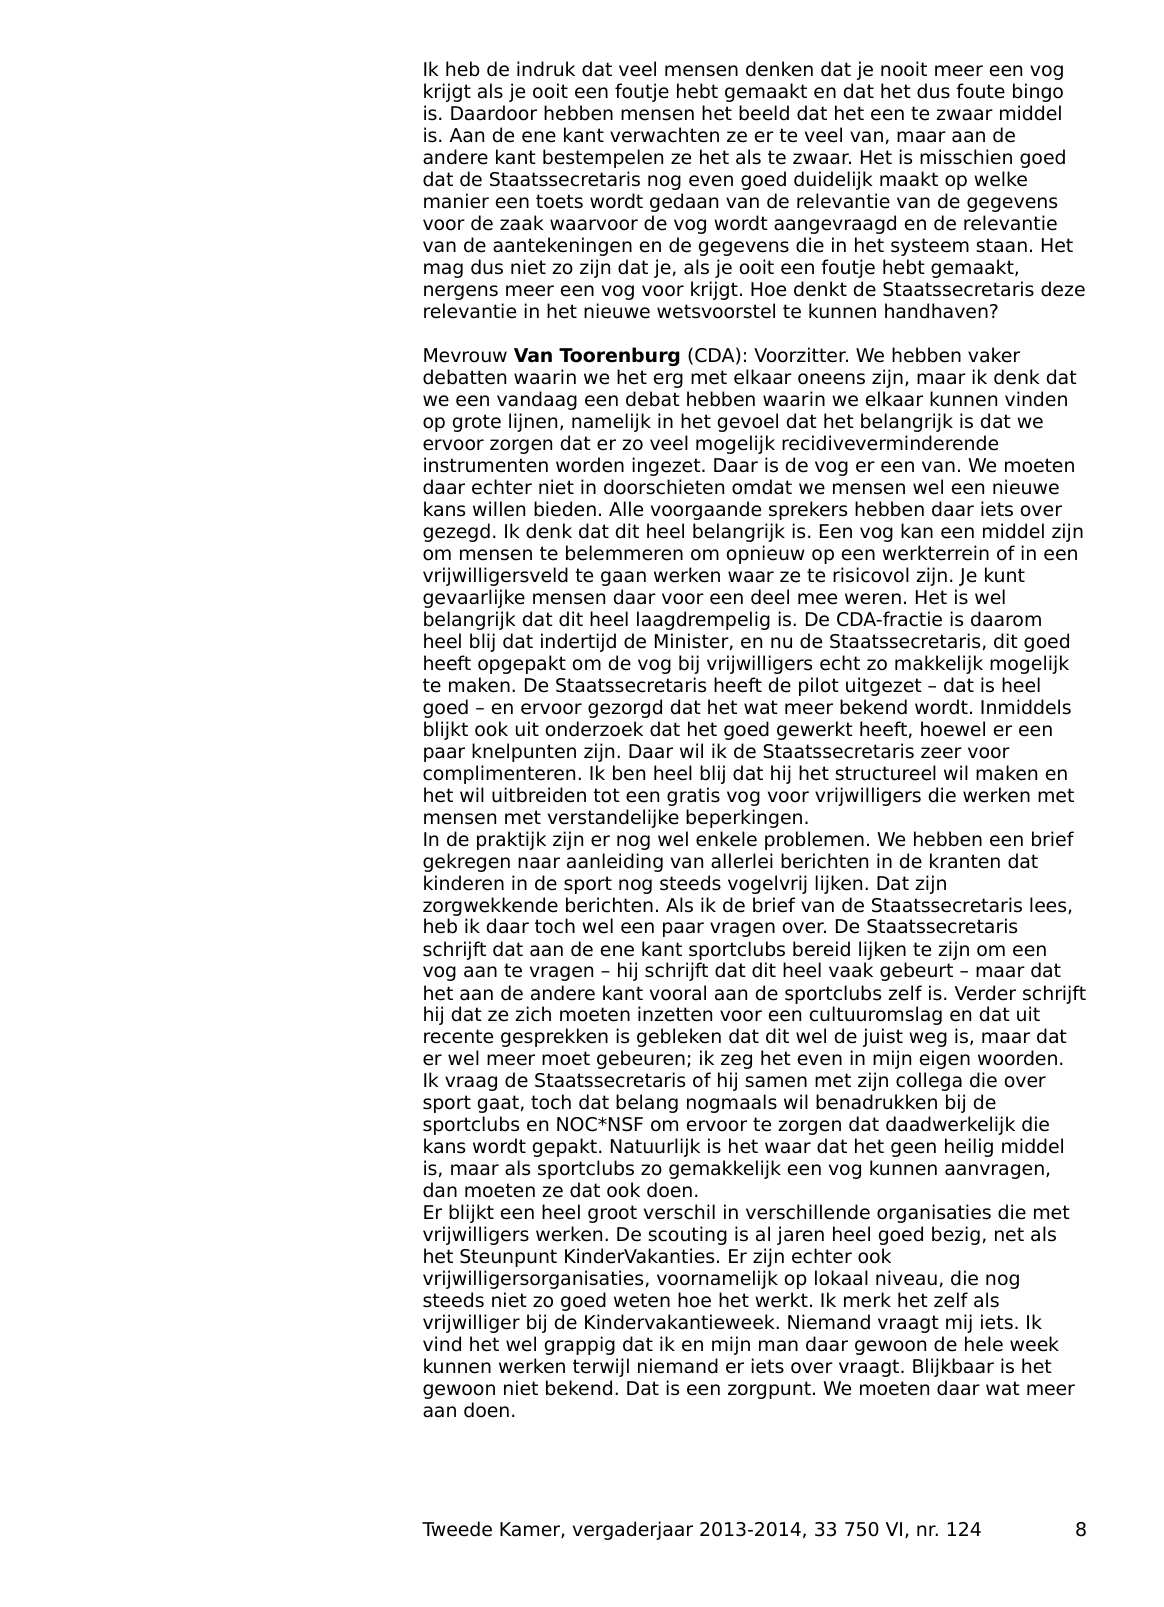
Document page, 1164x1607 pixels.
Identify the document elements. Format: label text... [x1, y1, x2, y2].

text Er blijkt een heel groot verschil in verschillende organisaties die met vrijwilligers werken. De scouting is al jaren heel goed bezig, net als het Steunpunt KinderVakanties. Er zijn echter ook vrijwilligersorganisaties, voornamelijk op lokaal niveau, die nog steeds niet zo goed weten hoe het werkt. Ik merk het zelf als vrijwilliger bij de Kindervakantieweek. Niemand vraagt mij iets. Ik vind het wel grappig dat ik en mijn man daar gewoon de hele week kunnen werken terwijl niemand er iets over vraagt. Blijkbaar is het gewoon niet bekend. Dat is een zorgpunt. We moeten daar wat meer aan doen. [422, 1202, 1087, 1422]
text In de praktijk zijn er nog wel enkele problemen. We hebben een brief gekregen naar aanleiding van allerlei berichten in de kranten dat kinderen in de sport nog steeds vogelvrij lijken. Dat zijn zorgwekkende berichten. Als ik de brief van de Staatssecretaris lees, heb ik daar toch wel een paar vragen over. De Staatssecretaris schrijft dat aan de ene kant sportclubs bereid lijken te zijn om een vog aan te vragen – hij schrijft dat dit heel vaak gebeurt – maar dat het aan de andere kant vooral aan de sportclubs zelf is. Verder schrijft hij dat ze zich moeten inzetten voor een cultuuromslag en dat uit recente gesprekken is gebleken dat dit wel de juist weg is, maar dat er wel meer moet gebeuren; ik zeg het even in mijn eigen woorden. Ik vraag de Staatssecretaris of hij samen met zijn collega die over sport gaat, toch dat belang nogmaals wil benadrukken bij de sportclubs en NOC*NSF om ervoor te zorgen dat daadwerkelijk die kans wordt gepakt. Natuurlijk is het waar dat het geen heilig middel is, maar als sportclubs zo gemakkelijk een vog kunnen aanvragen, dan moeten ze dat ook doen. [422, 828, 1087, 1202]
text Ik heb de indruk dat veel mensen denken dat je nooit meer een vog krijgt als je ooit een foutje hebt gemaakt en dat het dus foute bingo is. Daardoor hebben mensen het beeld dat het een te zwaar middel is. Aan de ene kant verwachten ze er te veel van, maar aan de andere kant bestempelen ze het als te zwaar. Het is misschien goed dat de Staatssecretaris nog even goed duidelijk maakt op welke manier een toets wordt gedaan van de relevantie van de gegevens voor de zaak waarvoor de vog wordt aangevraagd en de relevantie van de aantekeningen en de gegevens die in het systeem staan. Het mag dus niet zo zijn dat je, als je ooit een foutje hebt gemaakt, nergens meer een vog voor krijgt. Hoe denkt de Staatssecretaris deze relevantie in het nieuwe wetsvoorstel te kunnen handhaven? [422, 59, 1087, 323]
text Mevrouw Van Toorenburg (CDA): Voorzitter. We hebben vaker debatten waarin we het erg met elkaar oneens zijn, maar ik denk dat we een vandaag een debat hebben waarin we elkaar kunnen vinden op grote lijnen, namelijk in het gevoel dat het belangrijk is dat we ervoor zorgen dat er zo veel mogelijk recidiveverminderende instrumenten worden ingezet. Daar is de vog er een van. We moeten daar echter niet in doorschieten omdat we mensen wel een nieuwe kans willen bieden. Alle voorgaande sprekers hebben daar iets over gezegd. Ik denk dat dit heel belangrijk is. Een vog kan een middel zijn om mensen te belemmeren om opnieuw op een werkterrein of in een vrijwilligersveld te gaan werken waar ze te risicovol zijn. Je kunt gevaarlijke mensen daar voor een deel mee weren. Het is wel belangrijk dat dit heel laagdrempelig is. De CDA-fractie is daarom heel blij dat indertijd de Minister, en nu de Staatssecretaris, dit goed heeft opgepakt om de vog bij vrijwilligers echt zo makkelijk mogelijk te maken. De Staatssecretaris heeft de pilot uitgezet – dat is heel goed – en ervoor gezorgd dat het wat meer bekend wordt. Inmiddels blijkt ook uit onderzoek dat het goed gewerkt heeft, hoewel er een paar knelpunten zijn. Daar wil ik de Staatssecretaris zeer voor complimenteren. Ik ben heel blij dat hij het structureel wil maken en het wil uitbreiden tot een gratis vog voor vrijwilligers die werken met mensen met verstandelijke beperkingen. [422, 345, 1087, 828]
